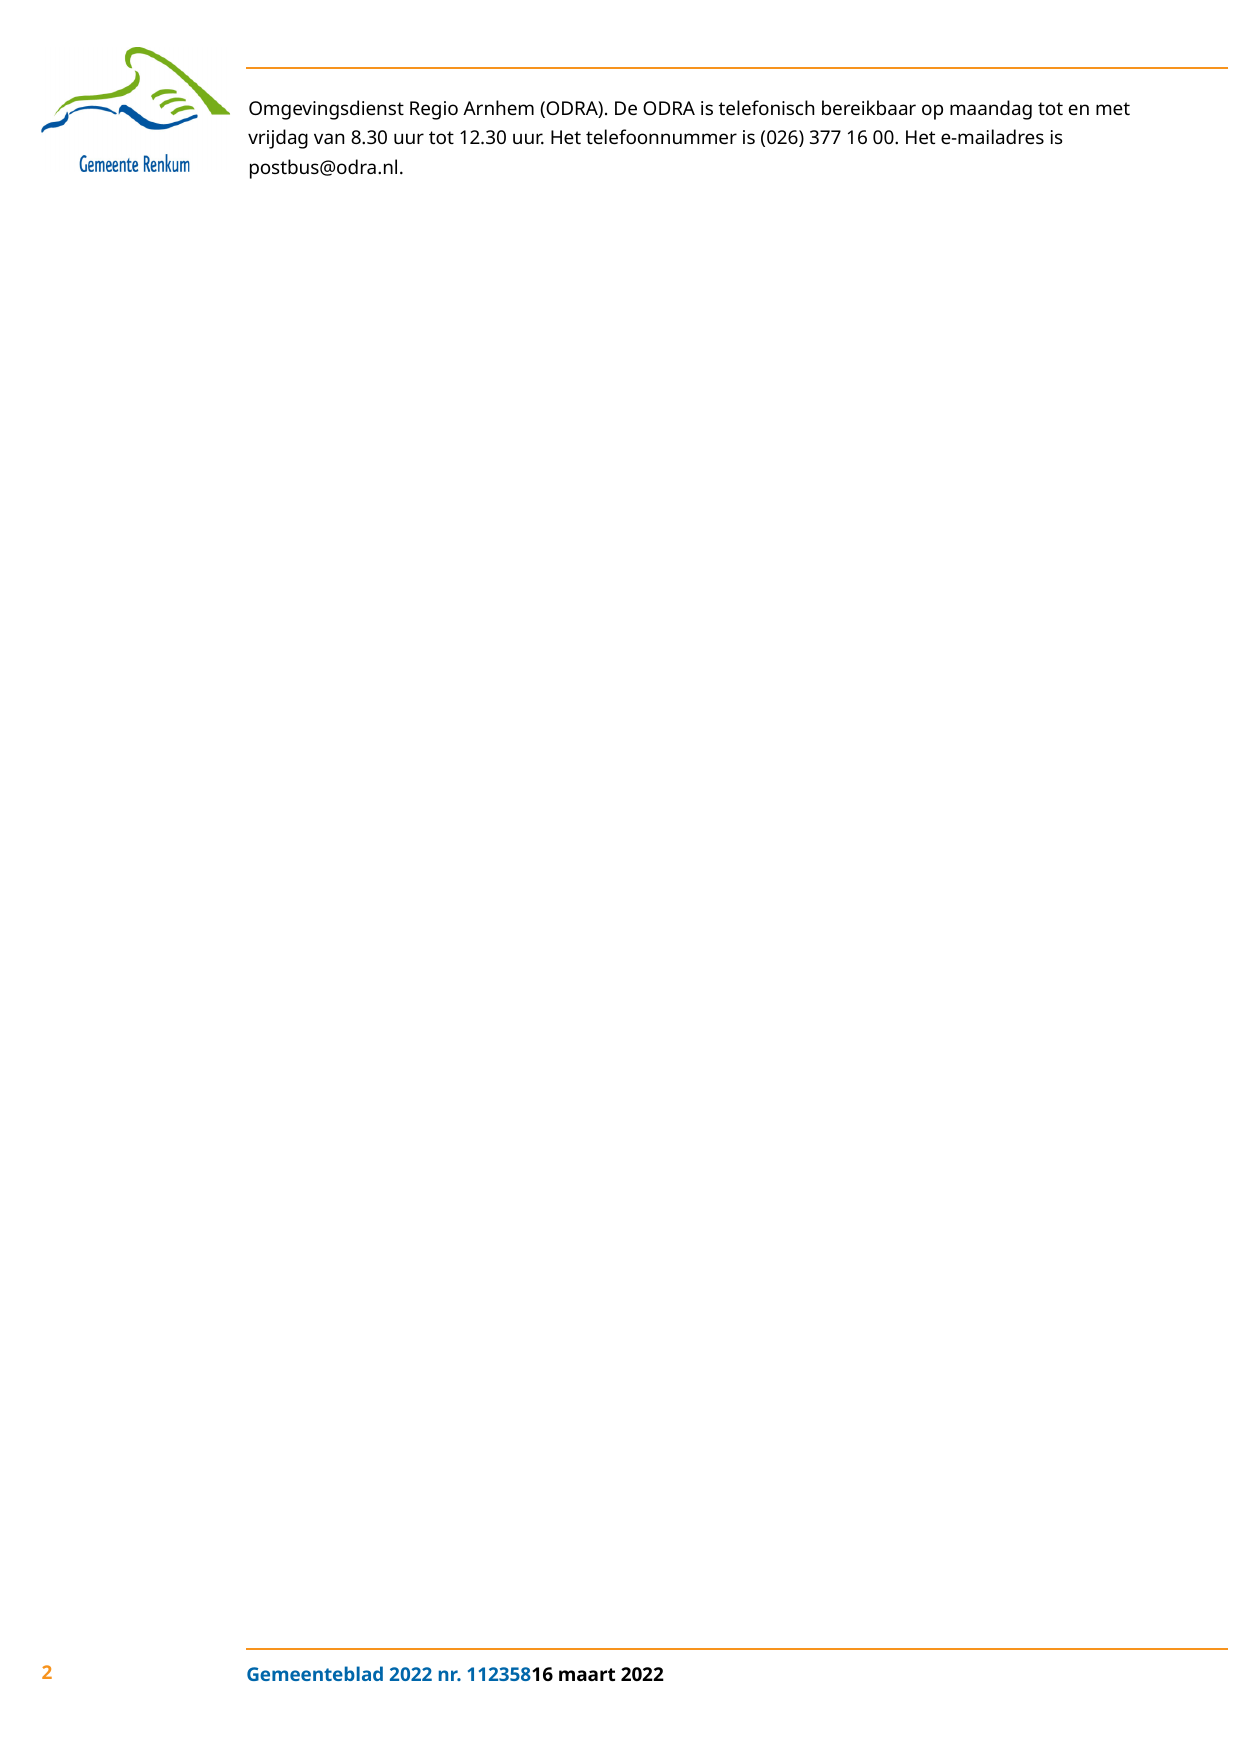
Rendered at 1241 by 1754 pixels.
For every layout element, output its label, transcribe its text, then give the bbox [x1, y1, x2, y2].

picture [41, 47, 231, 172]
text Omgevingsdienst Regio Arnhem (ODRA). De ODRA is telefonisch bereikbaar op maandag tot en met vrijdag van 8.30 uur tot 12.30 uur. Het telefoonnummer is (026) 377 16 00. Het e-mailadres is postbus@odra.nl. [248, 95, 1152, 180]
